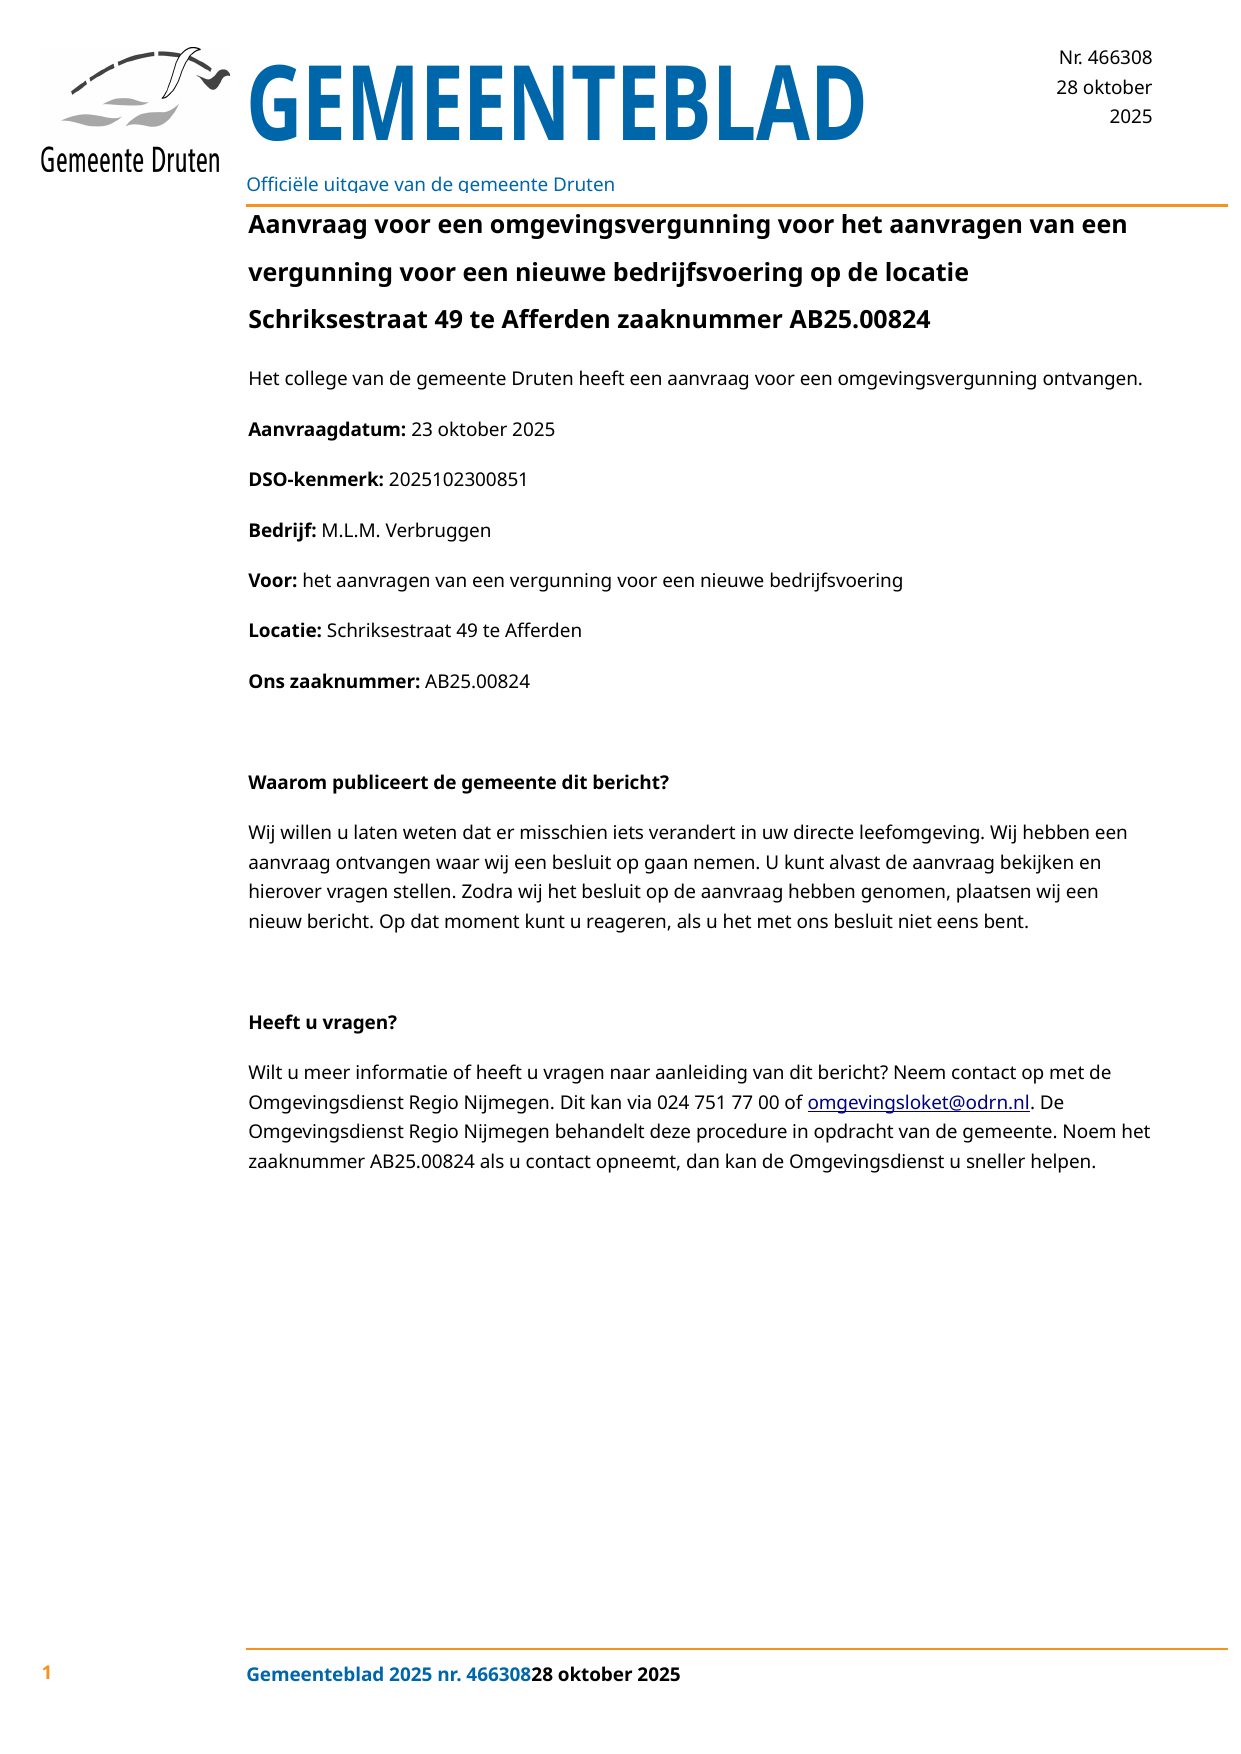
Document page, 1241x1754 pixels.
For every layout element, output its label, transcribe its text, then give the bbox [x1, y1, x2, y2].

text Locatie: Schriksestraat 49 te Afferden [248, 618, 1152, 643]
text Ons zaaknummer: AB25.00824 [248, 668, 1152, 694]
text Heeft u vragen? [248, 1009, 1152, 1034]
text Waarom publiceert de gemeente dit bericht? [248, 769, 1152, 794]
text Aanvraagdatum: 23 oktober 2025 [248, 416, 1152, 442]
text DSO-kenmerk: 2025102300851 [248, 466, 1152, 492]
text Bedrijf: M.L.M. Verbruggen [248, 517, 1152, 542]
picture [41, 47, 231, 172]
text Wilt u meer informatie of heeft u vragen naar aanleiding van dit bericht? Neem contact op met de Omgevingsdienst Regio Nijmegen. Dit kan via 024 751 77 00 of omgevingsloket@odrn.nl. De Omgevingsdienst Regio Nijmegen behandelt deze procedure in opdracht van de gemeente. Noem het zaaknummer AB25.00824 als u contact opneemt, dan kan de Omgevingsdienst u sneller helpen. [248, 1059, 1152, 1174]
text Wij willen u laten weten dat er misschien iets verandert in uw directe leefomgeving. Wij hebben een aanvraag ontvangen waar wij een besluit op gaan nemen. U kunt alvast de aanvraag bekijken en hierover vragen stellen. Zodra wij het besluit op de aanvraag hebben genomen, plaatsen wij een nieuw bericht. Op dat moment kunt u reageren, als u het met ons besluit niet eens bent. [248, 819, 1152, 934]
text Aanvraag voor een omgevingsvergunning voor het aanvragen van een vergunning voor een nieuwe bedrijfsvoering op de locatie Schriksestraat 49 te Afferden zaaknummer AB25.00824 [248, 207, 1152, 336]
text Het college van de gemeente Druten heeft een aanvraag voor een omgevingsvergunning ontvangen. [248, 366, 1152, 391]
text Voor: het aanvragen van een vergunning voor een nieuwe bedrijfsvoering [248, 567, 1152, 593]
